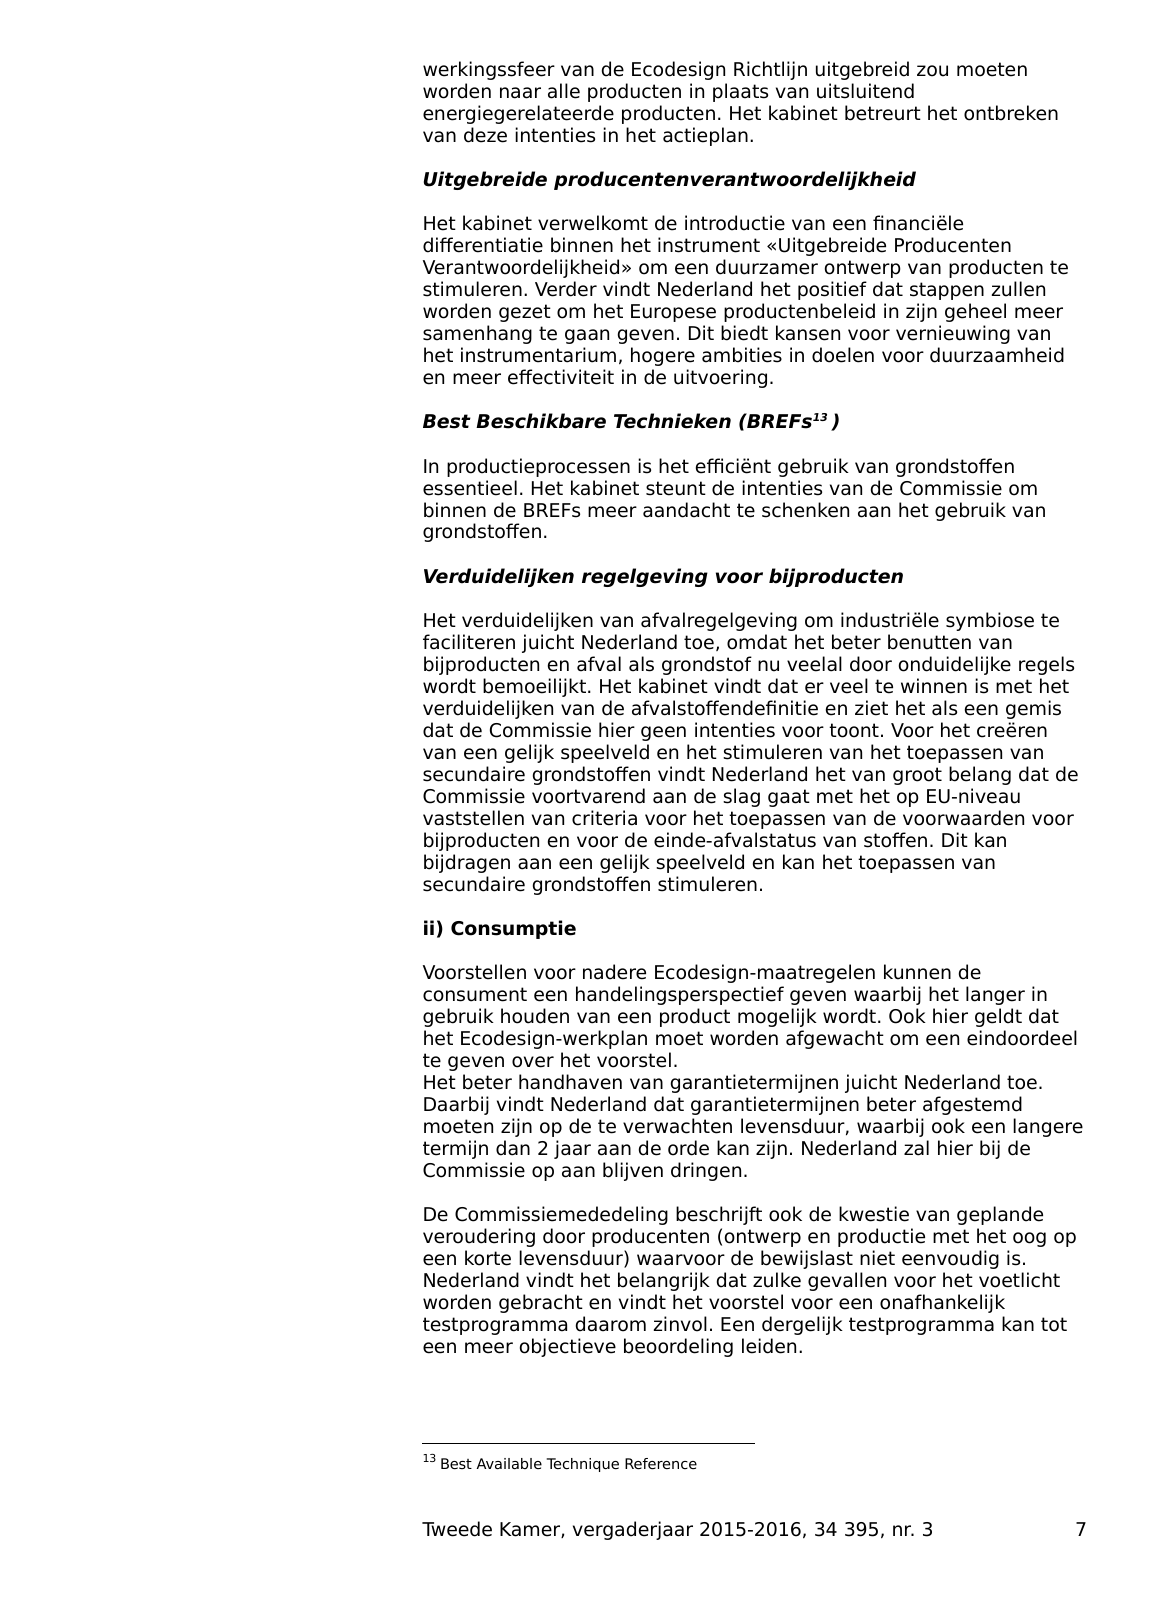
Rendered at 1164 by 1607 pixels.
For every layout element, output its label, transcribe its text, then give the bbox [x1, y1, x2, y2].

text In productieprocessen is het efficiënt gebruik van grondstoffen essentieel. Het kabinet steunt de intenties van de Commissie om binnen de BREFs meer aandacht te schenken aan het gebruik van grondstoffen. [422, 456, 1087, 543]
text Het verduidelijken van afvalregelgeving om industriële symbiose te faciliteren juicht Nederland toe, omdat het beter benutten van bijproducten en afval als grondstof nu veelal door onduidelijke regels wordt bemoeilijkt. Het kabinet vindt dat er veel te winnen is met het verduidelijken van de afvalstoffendefinitie en ziet het als een gemis dat de Commissie hier geen intenties voor toont. Voor het creëren van een gelijk speelveld en het stimuleren van het toepassen van secundaire grondstoffen vindt Nederland het van groot belang dat de Commissie voortvarend aan de slag gaat met het op EU-niveau vaststellen van criteria voor het toepassen van de voorwaarden voor bijproducten en voor de einde-afvalstatus van stoffen. Dit kan bijdragen aan een gelijk speelveld en kan het toepassen van secundaire grondstoffen stimuleren. [422, 610, 1087, 896]
text Best Available Technique Reference [422, 1452, 1087, 1474]
text Het beter handhaven van garantietermijnen juicht Nederland toe. Daarbij vindt Nederland dat garantietermijnen beter afgestemd moeten zijn op de te verwachten levensduur, waarbij ook een langere termijn dan 2 jaar aan de orde kan zijn. Nederland zal hier bij de Commissie op aan blijven dringen. [422, 1072, 1087, 1182]
subtitle Best Beschikbare Technieken (BREFs) [422, 411, 1087, 433]
text Het kabinet verwelkomt de introductie van een financiële differentiatie binnen het instrument «Uitgebreide Producenten Verantwoordelijkheid» om een duurzamer ontwerp van producten te stimuleren. Verder vindt Nederland het positief dat stappen zullen worden gezet om het Europese productenbeleid in zijn geheel meer samenhang te gaan geven. Dit biedt kansen voor vernieuwing van het instrumentarium, hogere ambities in doelen voor duurzaamheid en meer effectiviteit in de uitvoering. [422, 213, 1087, 389]
subtitle ii) Consumptie [422, 918, 1087, 940]
subtitle Verduidelijken regelgeving voor bijproducten [422, 566, 1087, 588]
text Voorstellen voor nadere Ecodesign-maatregelen kunnen de consument een handelingsperspectief geven waarbij het langer in gebruik houden van een product mogelijk wordt. Ook hier geldt dat het Ecodesign-werkplan moet worden afgewacht om een eindoordeel te geven over het voorstel. [422, 962, 1087, 1072]
text werkingssfeer van de Ecodesign Richtlijn uitgebreid zou moeten worden naar alle producten in plaats van uitsluitend energiegerelateerde producten. Het kabinet betreurt het ontbreken van deze intenties in het actieplan. [422, 59, 1087, 147]
subtitle Uitgebreide producentenverantwoordelijkheid [422, 169, 1087, 191]
text De Commissiemededeling beschrijft ook de kwestie van geplande veroudering door producenten (ontwerp en productie met het oog op een korte levensduur) waarvoor de bewijslast niet eenvoudig is. Nederland vindt het belangrijk dat zulke gevallen voor het voetlicht worden gebracht en vindt het voorstel voor een onafhankelijk testprogramma daarom zinvol. Een dergelijk testprogramma kan tot een meer objectieve beoordeling leiden. [422, 1204, 1087, 1358]
